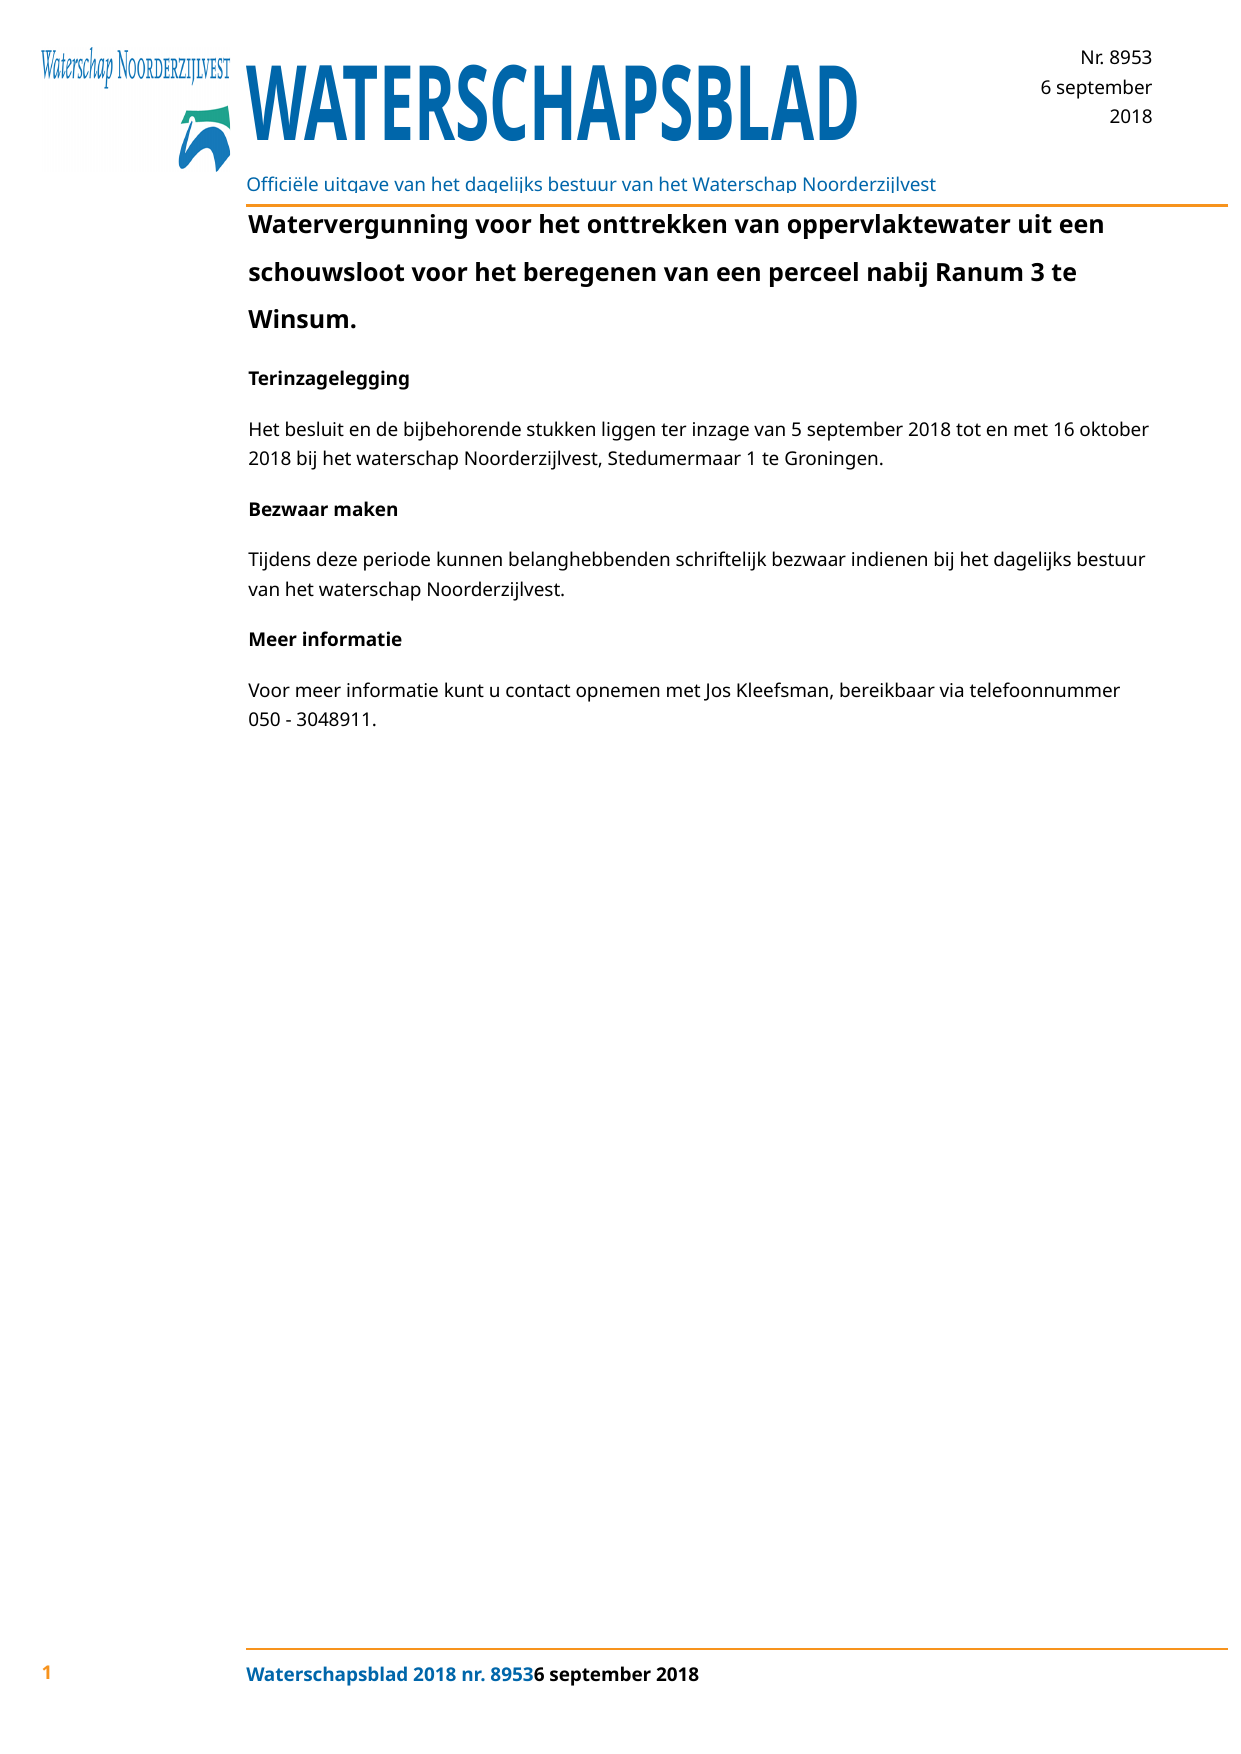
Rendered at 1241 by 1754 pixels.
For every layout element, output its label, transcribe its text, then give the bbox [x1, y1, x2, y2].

picture [41, 47, 231, 172]
text Bezwaar maken [248, 496, 1152, 522]
text Watervergunning voor het onttrekken van oppervlaktewater uit een schouwsloot voor het beregenen van een perceel nabij Ranum 3 te Winsum. [248, 207, 1152, 336]
text Voor meer informatie kunt u contact opnemen met Jos Kleefsman, bereikbaar via telefoonnummer 050 - 3048911. [248, 677, 1152, 732]
text Meer informatie [248, 626, 1152, 652]
text Tijdens deze periode kunnen belanghebbenden schriftelijk bezwaar indienen bij het dagelijks bestuur van het waterschap Noorderzijlvest. [248, 546, 1152, 602]
text Terinzagelegging [248, 366, 1152, 391]
text Het besluit en de bijbehorende stukken liggen ter inzage van 5 september 2018 tot en met 16 oktober 2018 bij het waterschap Noorderzijlvest, Stedumermaar 1 te Groningen. [248, 416, 1152, 471]
